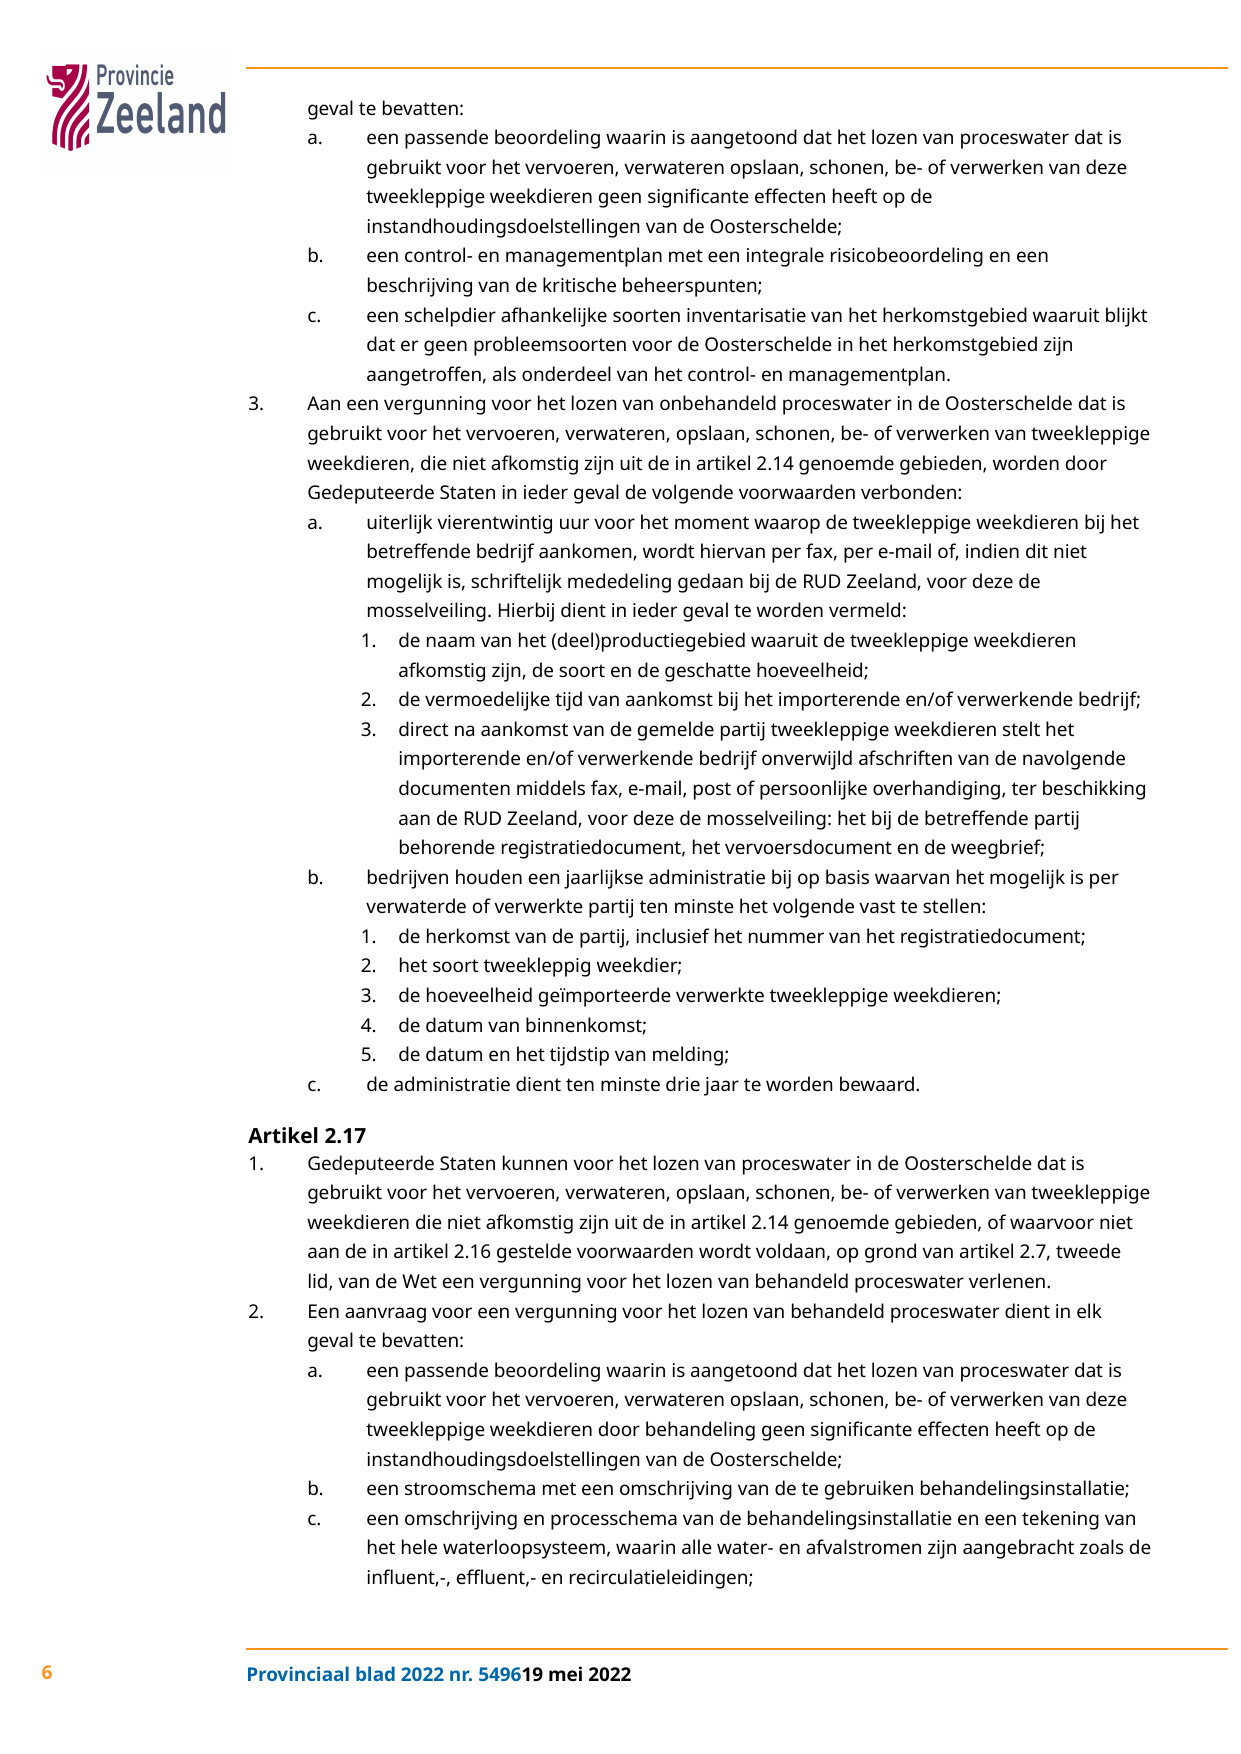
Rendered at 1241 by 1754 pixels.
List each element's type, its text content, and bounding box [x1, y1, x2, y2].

list bedrijven houden een jaarlijkse administratie bij op basis waarvan het mogelijk is per verwaterde of verwerkte partij ten minste het volgende vast te stellen: [307, 864, 1152, 919]
list uiterlijk vierentwintig uur voor het moment waarop de tweekleppige weekdieren bij het betreffende bedrijf aankomen, wordt hiervan per fax, per e-mail of, indien dit niet mogelijk is, schriftelijk mededeling gedaan bij de RUD Zeeland, voor deze de mosselveiling. Hierbij dient in ieder geval te worden vermeld: [307, 509, 1152, 623]
list de datum en het tijdstip van melding; [361, 1041, 1152, 1067]
list de hoeveelheid geïmporteerde verwerkte tweekleppige weekdieren; [361, 982, 1152, 1008]
list de datum van binnenkomst; [361, 1012, 1152, 1038]
text Artikel 2.17 [248, 1121, 1152, 1150]
list een passende beoordeling waarin is aangetoond dat het lozen van proceswater dat is gebruikt voor het vervoeren, verwateren opslaan, schonen, be- of verwerken van deze tweekleppige weekdieren door behandeling geen significante effecten heeft op de instandhoudingsdoelstellingen van de Oosterschelde; [307, 1357, 1152, 1471]
list een passende beoordeling waarin is aangetoond dat het lozen van proceswater dat is gebruikt voor het vervoeren, verwateren opslaan, schonen, be- of verwerken van deze tweekleppige weekdieren geen significante effecten heeft op de instandhoudingsdoelstellingen van de Oosterschelde; [307, 124, 1152, 239]
list een omschrijving en processchema van de behandelingsinstallatie en een tekening van het hele waterloopsysteem, waarin alle water- en afvalstromen zijn aangebracht zoals de influent,-, effluent,- en recirculatieleidingen; [307, 1505, 1152, 1590]
list Gedeputeerde Staten kunnen voor het lozen van proceswater in de Oosterschelde dat is gebruikt voor het vervoeren, verwateren, opslaan, schonen, be- of verwerken van tweekleppige weekdieren die niet afkomstig zijn uit de in artikel 2.14 genoemde gebieden, of waarvoor niet aan de in artikel 2.16 gestelde voorwaarden wordt voldaan, op grond van artikel 2.7, tweede lid, van de Wet een vergunning voor het lozen van behandeld proceswater verlenen. [248, 1150, 1152, 1294]
list de vermoedelijke tijd van aankomst bij het importerende en/of verwerkende bedrijf; [361, 686, 1152, 712]
list een control- en managementplan met een integrale risicobeoordeling en een beschrijving van de kritische beheerspunten; [307, 243, 1152, 298]
list direct na aankomst van de gemelde partij tweekleppige weekdieren stelt het importerende en/of verwerkende bedrijf onverwijld afschriften van de navolgende documenten middels fax, e-mail, post of persoonlijke overhandiging, ter beschikking aan de RUD Zeeland, voor deze de mosselveiling: het bij de betreffende partij behorende registratiedocument, het vervoersdocument en de weegbrief; [361, 716, 1152, 860]
list het soort tweekleppig weekdier; [361, 953, 1152, 978]
list Een aanvraag voor een vergunning voor het lozen van behandeld proceswater dient in elk geval te bevatten: [248, 1298, 1152, 1353]
list Aan een vergunning voor het lozen van onbehandeld proceswater in de Oosterschelde dat is gebruikt voor het vervoeren, verwateren, opslaan, schonen, be- of verwerken van tweekleppige weekdieren, die niet afkomstig zijn uit de in artikel 2.14 genoemde gebieden, worden door Gedeputeerde Staten in ieder geval de volgende voorwaarden verbonden: [248, 391, 1152, 505]
list een schelpdier afhankelijke soorten inventarisatie van het herkomstgebied waaruit blijkt dat er geen probleemsoorten voor de Oosterschelde in het herkomstgebied zijn aangetroffen, als onderdeel van het control- en managementplan. [307, 302, 1152, 387]
list geval te bevatten: [248, 95, 1152, 121]
picture [41, 47, 231, 172]
list de naam van het (deel)productiegebied waaruit de tweekleppige weekdieren afkomstig zijn, de soort en de geschatte hoeveelheid; [361, 627, 1152, 683]
list de administratie dient ten minste drie jaar te worden bewaard. [307, 1071, 1152, 1097]
list de herkomst van de partij, inclusief het nummer van het registratiedocument; [361, 923, 1152, 949]
list een stroomschema met een omschrijving van de te gebruiken behandelingsinstallatie; [307, 1475, 1152, 1501]
